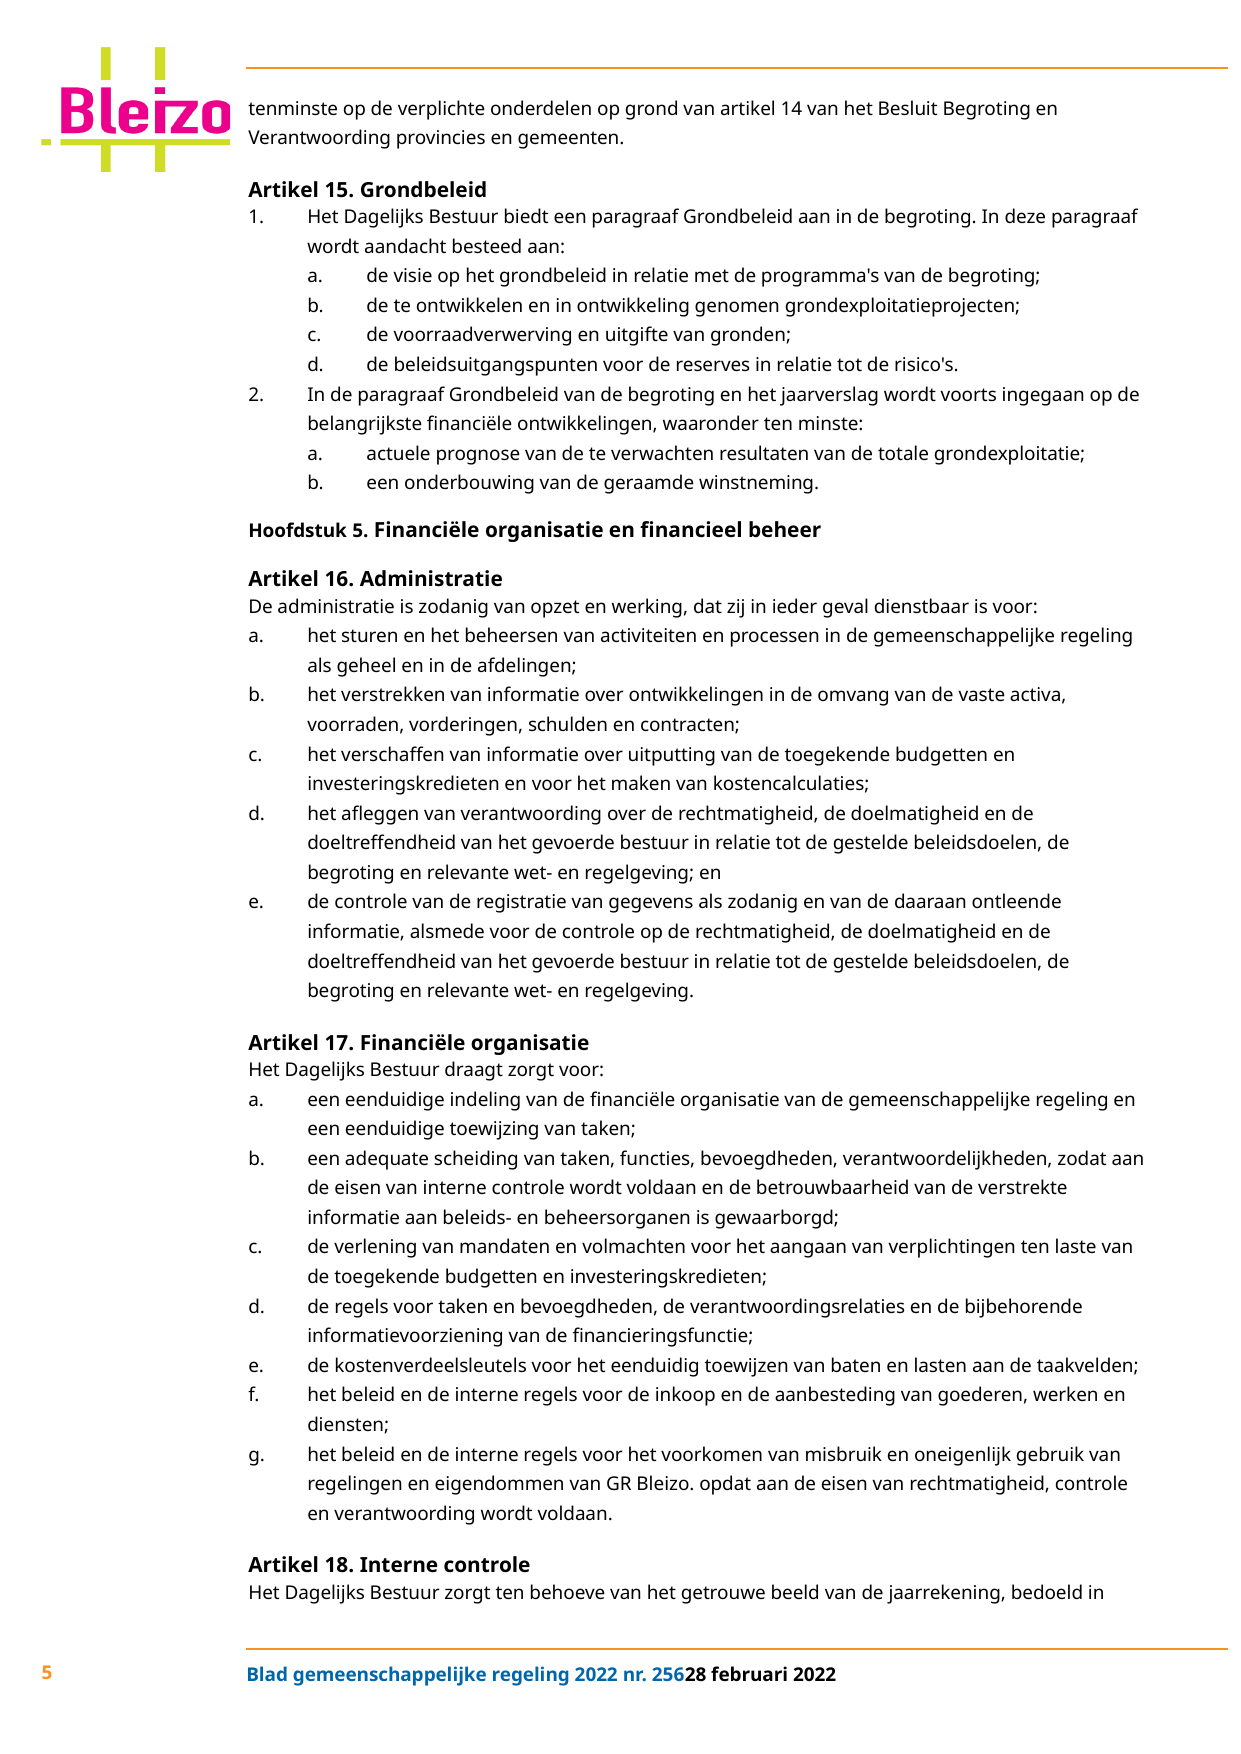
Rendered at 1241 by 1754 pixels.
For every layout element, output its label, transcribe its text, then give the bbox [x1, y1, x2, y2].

list het beleid en de interne regels voor de inkoop en de aanbesteding van goederen, werken en diensten; [248, 1382, 1152, 1437]
list In de paragraaf Grondbeleid van de begroting en het jaarverslag wordt voorts ingegaan op de belangrijkste financiële ontwikkelingen, waaronder ten minste: [248, 381, 1152, 436]
text De administratie is zodanig van opzet en werking, dat zij in ieder geval dienstbaar is voor: [248, 593, 1152, 618]
list de te ontwikkelen en in ontwikkeling genomen grondexploitatieprojecten; [307, 292, 1152, 318]
text Artikel 16. Administratie [248, 564, 1152, 593]
list een eenduidige indeling van de financiële organisatie van de gemeenschappelijke regeling en een eenduidige toewijzing van taken; [248, 1086, 1152, 1141]
text Artikel 17. Financiële organisatie [248, 1028, 1152, 1056]
list Het Dagelijks Bestuur biedt een paragraaf Grondbeleid aan in de begroting. In deze paragraaf wordt aandacht besteed aan: [248, 203, 1152, 258]
text Het Dagelijks Bestuur draagt zorgt voor: [248, 1056, 1152, 1082]
text Artikel 15. Grondbeleid [248, 175, 1152, 203]
list de kostenverdeelsleutels voor het eenduidig toewijzen van baten en lasten aan de taakvelden; [248, 1352, 1152, 1378]
text Hoofdstuk 5. Financiële organisatie en financieel beheer [248, 515, 1152, 543]
list actuele prognose van de te verwachten resultaten van de totale grondexploitatie; [307, 440, 1152, 466]
list een adequate scheiding van taken, functies, bevoegdheden, verantwoordelijkheden, zodat aan de eisen van interne controle wordt voldaan en de betrouwbaarheid van de verstrekte informatie aan beleids- en beheersorganen is gewaarborgd; [248, 1145, 1152, 1230]
list een onderbouwing van de geraamde winstneming. [307, 469, 1152, 495]
list het beleid en de interne regels voor het voorkomen van misbruik en oneigenlijk gebruik van regelingen en eigendommen van GR Bleizo. opdat aan de eisen van rechtmatigheid, controle en verantwoording wordt voldaan. [248, 1441, 1152, 1526]
list de controle van de registratie van gegevens als zodanig en van de daaraan ontleende informatie, alsmede voor de controle op de rechtmatigheid, de doelmatigheid en de doeltreffendheid van het gevoerde bestuur in relatie tot de gestelde beleidsdoelen, de begroting en relevante wet- en regelgeving. [248, 889, 1152, 1003]
list de regels voor taken en bevoegdheden, de verantwoordingsrelaties en de bijbehorende informatievoorziening van de financieringsfunctie; [248, 1293, 1152, 1348]
list het afleggen van verantwoording over de rechtmatigheid, de doelmatigheid en de doeltreffendheid van het gevoerde bestuur in relatie tot de gestelde beleidsdoelen, de begroting en relevante wet- en regelgeving; en [248, 800, 1152, 885]
list de beleidsuitgangspunten voor de reserves in relatie tot de risico's. [307, 351, 1152, 377]
list de verlening van mandaten en volmachten voor het aangaan van verplichtingen ten laste van de toegekende budgetten en investeringskredieten; [248, 1234, 1152, 1289]
list het sturen en het beheersen van activiteiten en processen in de gemeenschappelijke regeling als geheel en in de afdelingen; [248, 622, 1152, 678]
text Het Dagelijks Bestuur zorgt ten behoeve van het getrouwe beeld van de jaarrekening, bedoeld in [248, 1579, 1152, 1604]
list de voorraadverwerving en uitgifte van gronden; [307, 322, 1152, 347]
text Artikel 18. Interne controle [248, 1550, 1152, 1579]
list de visie op het grondbeleid in relatie met de programma's van de begroting; [307, 262, 1152, 288]
text tenminste op de verplichte onderdelen op grond van artikel 14 van het Besluit Begroting en Verantwoording provincies en gemeenten. [248, 95, 1152, 150]
list het verstrekken van informatie over ontwikkelingen in de omvang van de vaste activa, voorraden, vorderingen, schulden en contracten; [248, 682, 1152, 737]
picture [41, 47, 231, 172]
list het verschaffen van informatie over uitputting van de toegekende budgetten en investeringskredieten en voor het maken van kostencalculaties; [248, 741, 1152, 796]
